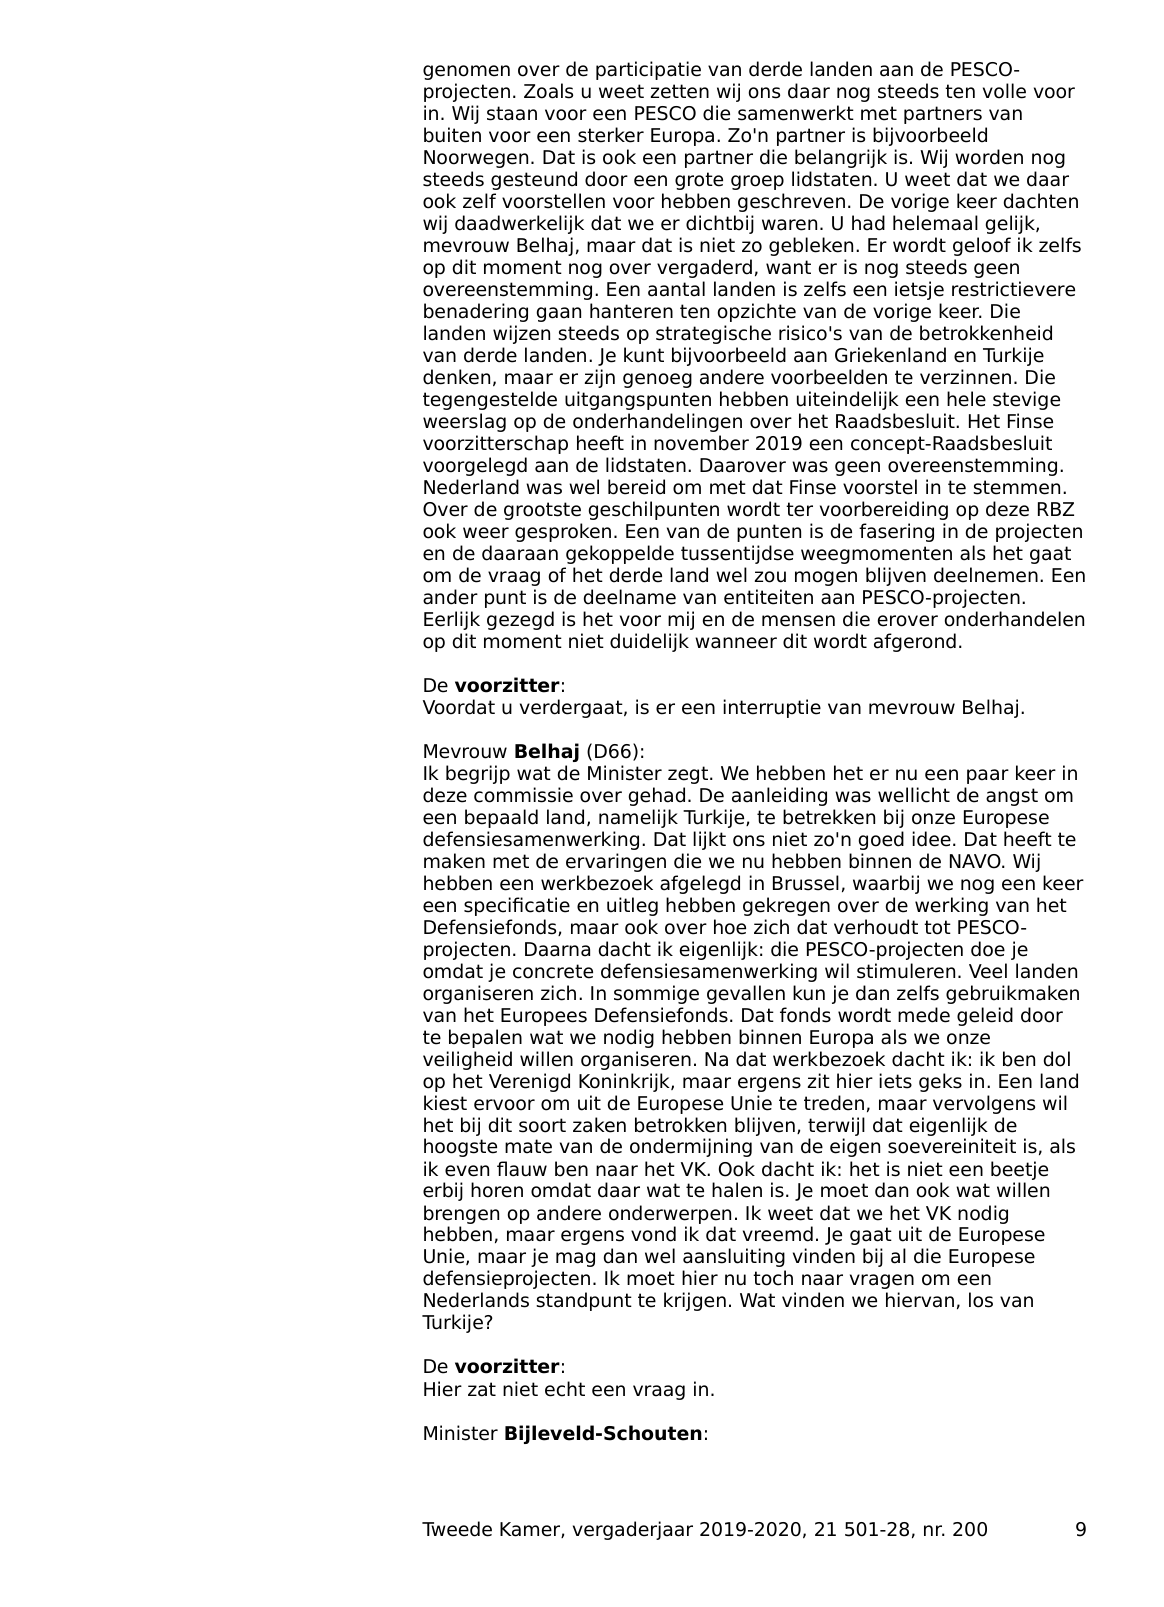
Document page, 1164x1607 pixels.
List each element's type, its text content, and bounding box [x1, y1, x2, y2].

text De voorzitter: [422, 1356, 1087, 1378]
text De voorzitter: [422, 675, 1087, 697]
text genomen over de participatie van derde landen aan de PESCO-projecten. Zoals u weet zetten wij ons daar nog steeds ten volle voor in. Wij staan voor een PESCO die samenwerkt met partners van buiten voor een sterker Europa. Zo'n partner is bijvoorbeeld Noorwegen. Dat is ook een partner die belangrijk is. Wij worden nog steeds gesteund door een grote groep lidstaten. U weet dat we daar ook zelf voorstellen voor hebben geschreven. De vorige keer dachten wij daadwerkelijk dat we er dichtbij waren. U had helemaal gelijk, mevrouw Belhaj, maar dat is niet zo gebleken. Er wordt geloof ik zelfs op dit moment nog over vergaderd, want er is nog steeds geen overeenstemming. Een aantal landen is zelfs een ietsje restrictievere benadering gaan hanteren ten opzichte van de vorige keer. Die landen wijzen steeds op strategische risico's van de betrokkenheid van derde landen. Je kunt bijvoorbeeld aan Griekenland en Turkije denken, maar er zijn genoeg andere voorbeelden te verzinnen. Die tegengestelde uitgangspunten hebben uiteindelijk een hele stevige weerslag op de onderhandelingen over het Raadsbesluit. Het Finse voorzitterschap heeft in november 2019 een concept-Raadsbesluit voorgelegd aan de lidstaten. Daarover was geen overeenstemming. Nederland was wel bereid om met dat Finse voorstel in te stemmen. Over de grootste geschilpunten wordt ter voorbereiding op deze RBZ ook weer gesproken. Een van de punten is de fasering in de projecten en de daaraan gekoppelde tussentijdse weegmomenten als het gaat om de vraag of het derde land wel zou mogen blijven deelnemen. Een ander punt is de deelname van entiteiten aan PESCO-projecten. Eerlijk gezegd is het voor mij en de mensen die erover onderhandelen op dit moment niet duidelijk wanneer dit wordt afgerond. [422, 59, 1087, 652]
text Minister Bijleveld-Schouten: [422, 1423, 1087, 1444]
text Mevrouw Belhaj (D66): [422, 741, 1087, 763]
text Voordat u verdergaat, is er een interruptie van mevrouw Belhaj. [422, 697, 1087, 719]
text Hier zat niet echt een vraag in. [422, 1378, 1087, 1400]
text Ik begrijp wat de Minister zegt. We hebben het er nu een paar keer in deze commissie over gehad. De aanleiding was wellicht de angst om een bepaald land, namelijk Turkije, te betrekken bij onze Europese defensiesamenwerking. Dat lijkt ons niet zo'n goed idee. Dat heeft te maken met de ervaringen die we nu hebben binnen de NAVO. Wij hebben een werkbezoek afgelegd in Brussel, waarbij we nog een keer een specificatie en uitleg hebben gekregen over de werking van het Defensiefonds, maar ook over hoe zich dat verhoudt tot PESCO-projecten. Daarna dacht ik eigenlijk: die PESCO-projecten doe je omdat je concrete defensiesamenwerking wil stimuleren. Veel landen organiseren zich. In sommige gevallen kun je dan zelfs gebruikmaken van het Europees Defensiefonds. Dat fonds wordt mede geleid door te bepalen wat we nodig hebben binnen Europa als we onze veiligheid willen organiseren. Na dat werkbezoek dacht ik: ik ben dol op het Verenigd Koninkrijk, maar ergens zit hier iets geks in. Een land kiest ervoor om uit de Europese Unie te treden, maar vervolgens wil het bij dit soort zaken betrokken blijven, terwijl dat eigenlijk de hoogste mate van de ondermijning van de eigen soevereiniteit is, als ik even flauw ben naar het VK. Ook dacht ik: het is niet een beetje erbij horen omdat daar wat te halen is. Je moet dan ook wat willen brengen op andere onderwerpen. Ik weet dat we het VK nodig hebben, maar ergens vond ik dat vreemd. Je gaat uit de Europese Unie, maar je mag dan wel aansluiting vinden bij al die Europese defensieprojecten. Ik moet hier nu toch naar vragen om een Nederlands standpunt te krijgen. Wat vinden we hiervan, los van Turkije? [422, 763, 1087, 1334]
